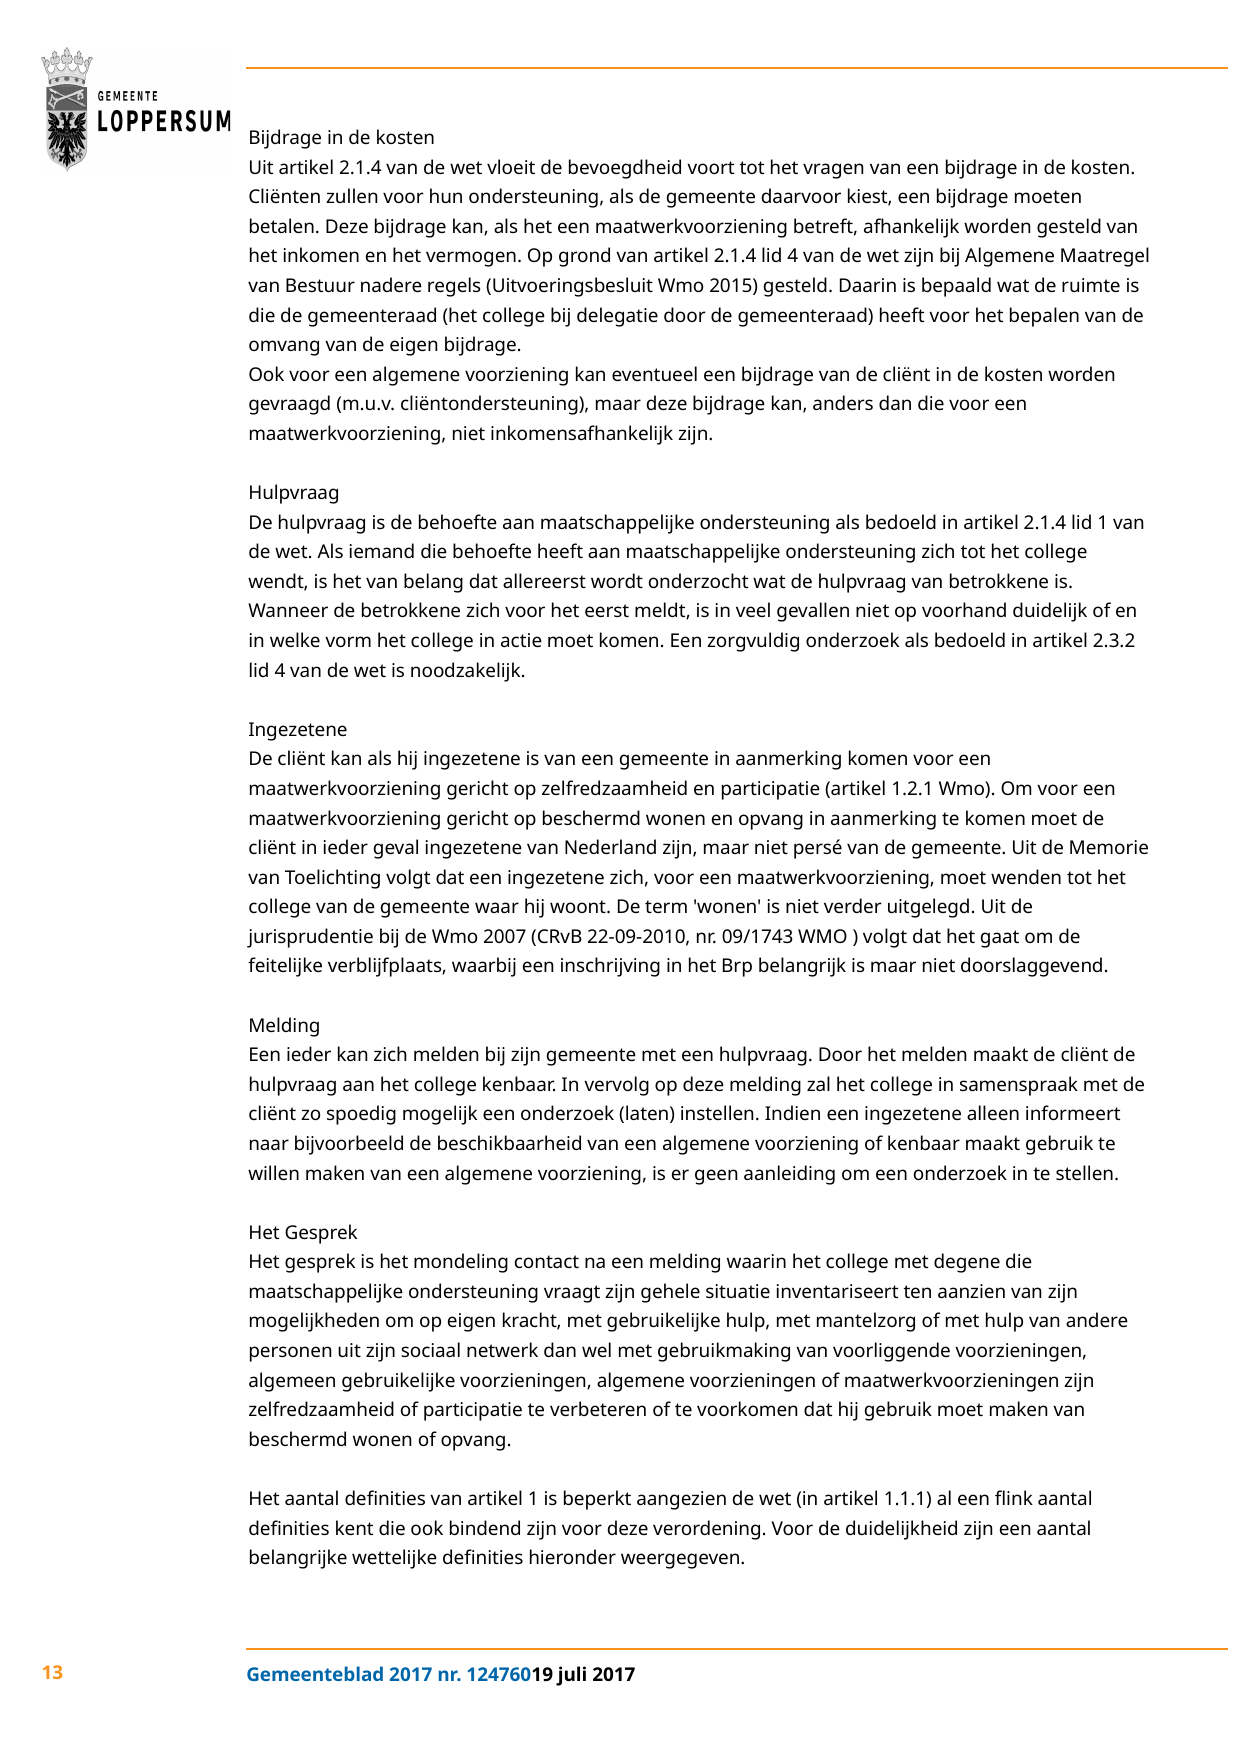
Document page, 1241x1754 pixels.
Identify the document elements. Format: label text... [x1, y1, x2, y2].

text Melding [248, 1012, 1152, 1038]
text De cliënt kan als hij ingezetene is van een gemeente in aanmerking komen voor een maatwerkvoorziening gericht op zelfredzaamheid en participatie (artikel 1.2.1 Wmo). Om voor een maatwerkvoorziening gericht op beschermd wonen en opvang in aanmerking te komen moet de cliënt in ieder geval ingezetene van Nederland zijn, maar niet persé van de gemeente. Uit de Memorie van Toelichting volgt dat een ingezetene zich, voor een maatwerkvoorziening, moet wenden tot het college van de gemeente waar hij woont. De term 'wonen' is niet verder uitgelegd. Uit de jurisprudentie bij de Wmo 2007 (CRvB 22-09-2010, nr. 09/1743 WMO ) volgt dat het gaat om de feitelijke verblijfplaats, waarbij een inschrijving in het Brp belangrijk is maar niet doorslaggevend. [248, 746, 1152, 978]
text Het aantal definities van artikel 1 is beperkt aangezien de wet (in artikel 1.1.1) al een flink aantal definities kent die ook bindend zijn voor deze verordening. Voor de duidelijkheid zijn een aantal belangrijke wettelijke definities hieronder weergegeven. [248, 1485, 1152, 1570]
text Uit artikel 2.1.4 van de wet vloeit de bevoegdheid voort tot het vragen van een bijdrage in de kosten. Cliёnten zullen voor hun ondersteuning, als de gemeente daarvoor kiest, een bijdrage moeten betalen. Deze bijdrage kan, als het een maatwerkvoorziening betreft, afhankelijk worden gesteld van het inkomen en het vermogen. Op grond van artikel 2.1.4 lid 4 van de wet zijn bij Algemene Maatregel van Bestuur nadere regels (Uitvoeringsbesluit Wmo 2015) gesteld. Daarin is bepaald wat de ruimte is die de gemeenteraad (het college bij delegatie door de gemeenteraad) heeft voor het bepalen van de omvang van de eigen bijdrage. [248, 154, 1152, 357]
text Een ieder kan zich melden bij zijn gemeente met een hulpvraag. Door het melden maakt de cliënt de hulpvraag aan het college kenbaar. In vervolg op deze melding zal het college in samenspraak met de cliënt zo spoedig mogelijk een onderzoek (laten) instellen. Indien een ingezetene alleen informeert naar bijvoorbeeld de beschikbaarheid van een algemene voorziening of kenbaar maakt gebruik te willen maken van een algemene voorziening, is er geen aanleiding om een onderzoek in te stellen. [248, 1041, 1152, 1186]
text Het gesprek is het mondeling contact na een melding waarin het college met degene die maatschappelijke ondersteuning vraagt zijn gehele situatie inventariseert ten aanzien van zijn mogelijkheden om op eigen kracht, met gebruikelijke hulp, met mantelzorg of met hulp van andere personen uit zijn sociaal netwerk dan wel met gebruikmaking van voorliggende voorzieningen, algemeen gebruikelijke voorzieningen, algemene voorzieningen of maatwerkvoorzieningen zijn zelfredzaamheid of participatie te verbeteren of te voorkomen dat hij gebruik moet maken van beschermd wonen of opvang. [248, 1248, 1152, 1452]
text Ook voor een algemene voorziening kan eventueel een bijdrage van de cliёnt in de kosten worden gevraagd (m.u.v. cliëntondersteuning), maar deze bijdrage kan, anders dan die voor een maatwerkvoorziening, niet inkomensafhankelijk zijn. [248, 361, 1152, 446]
text Het Gesprek [248, 1219, 1152, 1245]
text Bijdrage in de kosten [248, 124, 1152, 150]
text De hulpvraag is de behoefte aan maatschappelijke ondersteuning als bedoeld in artikel 2.1.4 lid 1 van de wet. Als iemand die behoefte heeft aan maatschappelijke ondersteuning zich tot het college wendt, is het van belang dat allereerst wordt onderzocht wat de hulpvraag van betrokkene is. Wanneer de betrokkene zich voor het eerst meldt, is in veel gevallen niet op voorhand duidelijk of en in welke vorm het college in actie moet komen. Een zorgvuldig onderzoek als bedoeld in artikel 2.3.2 lid 4 van de wet is noodzakelijk. [248, 509, 1152, 683]
text Ingezetene [248, 716, 1152, 742]
text Hulpvraag [248, 479, 1152, 505]
picture [41, 47, 231, 172]
